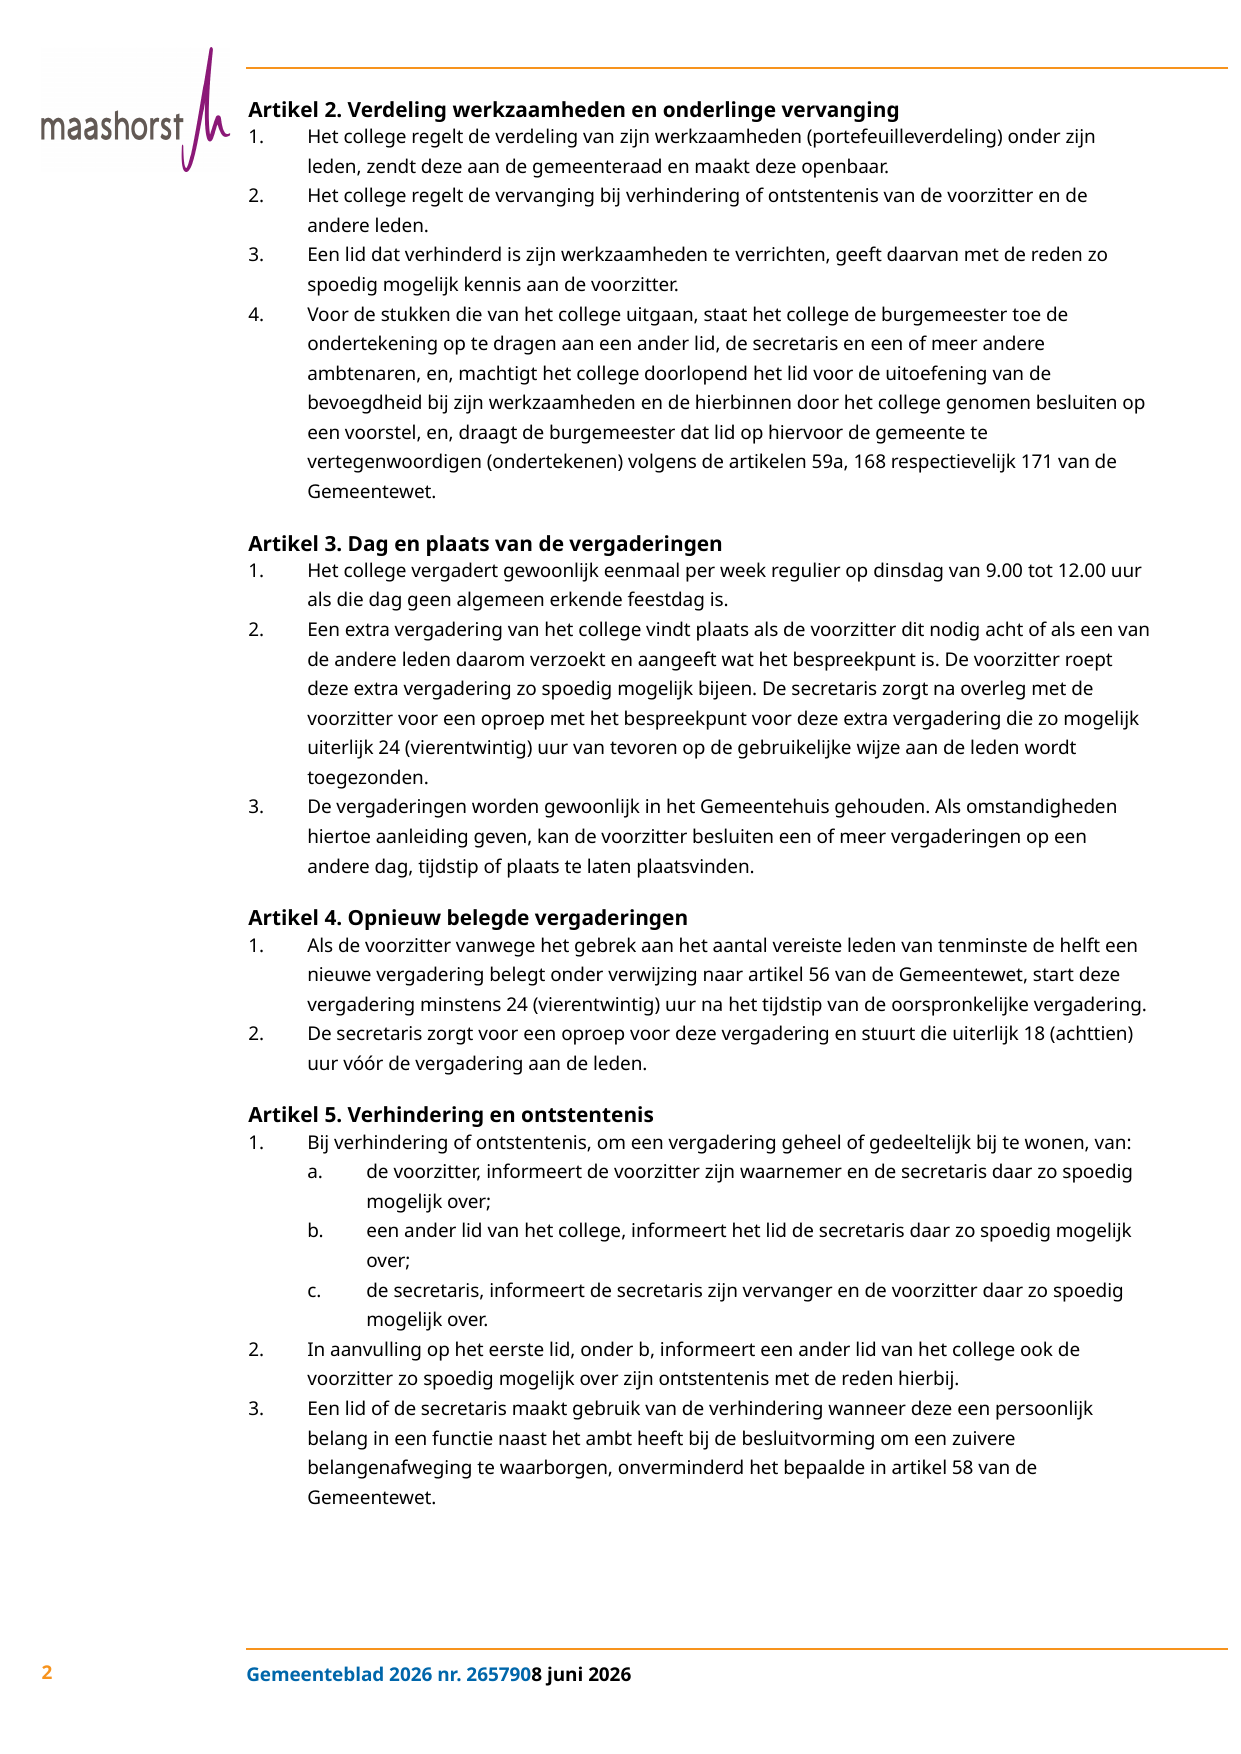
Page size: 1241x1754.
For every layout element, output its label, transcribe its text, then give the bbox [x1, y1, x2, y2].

list Bij verhindering of ontstentenis, om een vergadering geheel of gedeeltelijk bij te wonen, van: [248, 1129, 1152, 1155]
list De vergaderingen worden gewoonlijk in het Gemeentehuis gehouden. Als omstandigheden hiertoe aanleiding geven, kan de voorzitter besluiten een of meer vergaderingen op een andere dag, tijdstip of plaats te laten plaatsvinden. [248, 794, 1152, 879]
list De secretaris zorgt voor een oproep voor deze vergadering en stuurt die uiterlijk 18 (achttien) uur vóór de vergadering aan de leden. [248, 1021, 1152, 1076]
list de voorzitter, informeert de voorzitter zijn waarnemer en de secretaris daar zo spoedig mogelijk over; [307, 1158, 1152, 1214]
list Het college regelt de vervanging bij verhindering of ontstentenis van de voorzitter en de andere leden. [248, 182, 1152, 238]
list Een lid dat verhinderd is zijn werkzaamheden te verrichten, geeft daarvan met de reden zo spoedig mogelijk kennis aan de voorzitter. [248, 242, 1152, 297]
list Een lid of de secretaris maakt gebruik van de verhindering wanneer deze een persoonlijk belang in een functie naast het ambt heeft bij de besluitvorming om een zuivere belangenafweging te waarborgen, onverminderd het bepaalde in artikel 58 van de Gemeentewet. [248, 1395, 1152, 1510]
text Artikel 4. Opnieuw belegde vergaderingen [248, 903, 1152, 932]
list Het college vergadert gewoonlijk eenmaal per week regulier op dinsdag van 9.00 tot 12.00 uur als die dag geen algemeen erkende feestdag is. [248, 557, 1152, 612]
list Het college regelt de verdeling van zijn werkzaamheden (portefeuilleverdeling) onder zijn leden, zendt deze aan de gemeenteraad en maakt deze openbaar. [248, 123, 1152, 178]
text Artikel 5. Verhindering en ontstentenis [248, 1101, 1152, 1129]
picture [41, 47, 231, 172]
list In aanvulling op het eerste lid, onder b, informeert een ander lid van het college ook de voorzitter zo spoedig mogelijk over zijn ontstentenis met de reden hierbij. [248, 1336, 1152, 1391]
list Als de voorzitter vanwege het gebrek aan het aantal vereiste leden van tenminste de helft een nieuwe vergadering belegt onder verwijzing naar artikel 56 van de Gemeentewet, start deze vergadering minstens 24 (vierentwintig) uur na het tijdstip van de oorspronkelijke vergadering. [248, 932, 1152, 1017]
list Een extra vergadering van het college vindt plaats als de voorzitter dit nodig acht of als een van de andere leden daarom verzoekt en aangeeft wat het bespreekpunt is. De voorzitter roept deze extra vergadering zo spoedig mogelijk bijeen. De secretaris zorgt na overleg met de voorzitter voor een oproep met het bespreekpunt voor deze extra vergadering die zo mogelijk uiterlijk 24 (vierentwintig) uur van tevoren op de gebruikelijke wijze aan de leden wordt toegezonden. [248, 616, 1152, 790]
text Artikel 3. Dag en plaats van de vergaderingen [248, 529, 1152, 557]
list een ander lid van het college, informeert het lid de secretaris daar zo spoedig mogelijk over; [307, 1218, 1152, 1273]
text Artikel 2. Verdeling werkzaamheden en onderlinge vervanging [248, 95, 1152, 123]
list Voor de stukken die van het college uitgaan, staat het college de burgemeester toe de ondertekening op te dragen aan een ander lid, de secretaris en een of meer andere ambtenaren, en, machtigt het college doorlopend het lid voor de uitoefening van de bevoegdheid bij zijn werkzaamheden en de hierbinnen door het college genomen besluiten op een voorstel, en, draagt de burgemeester dat lid op hiervoor de gemeente te vertegenwoordigen (ondertekenen) volgens de artikelen 59a, 168 respectievelijk 171 van de Gemeentewet. [248, 301, 1152, 504]
list de secretaris, informeert de secretaris zijn vervanger en de voorzitter daar zo spoedig mogelijk over. [307, 1277, 1152, 1332]
